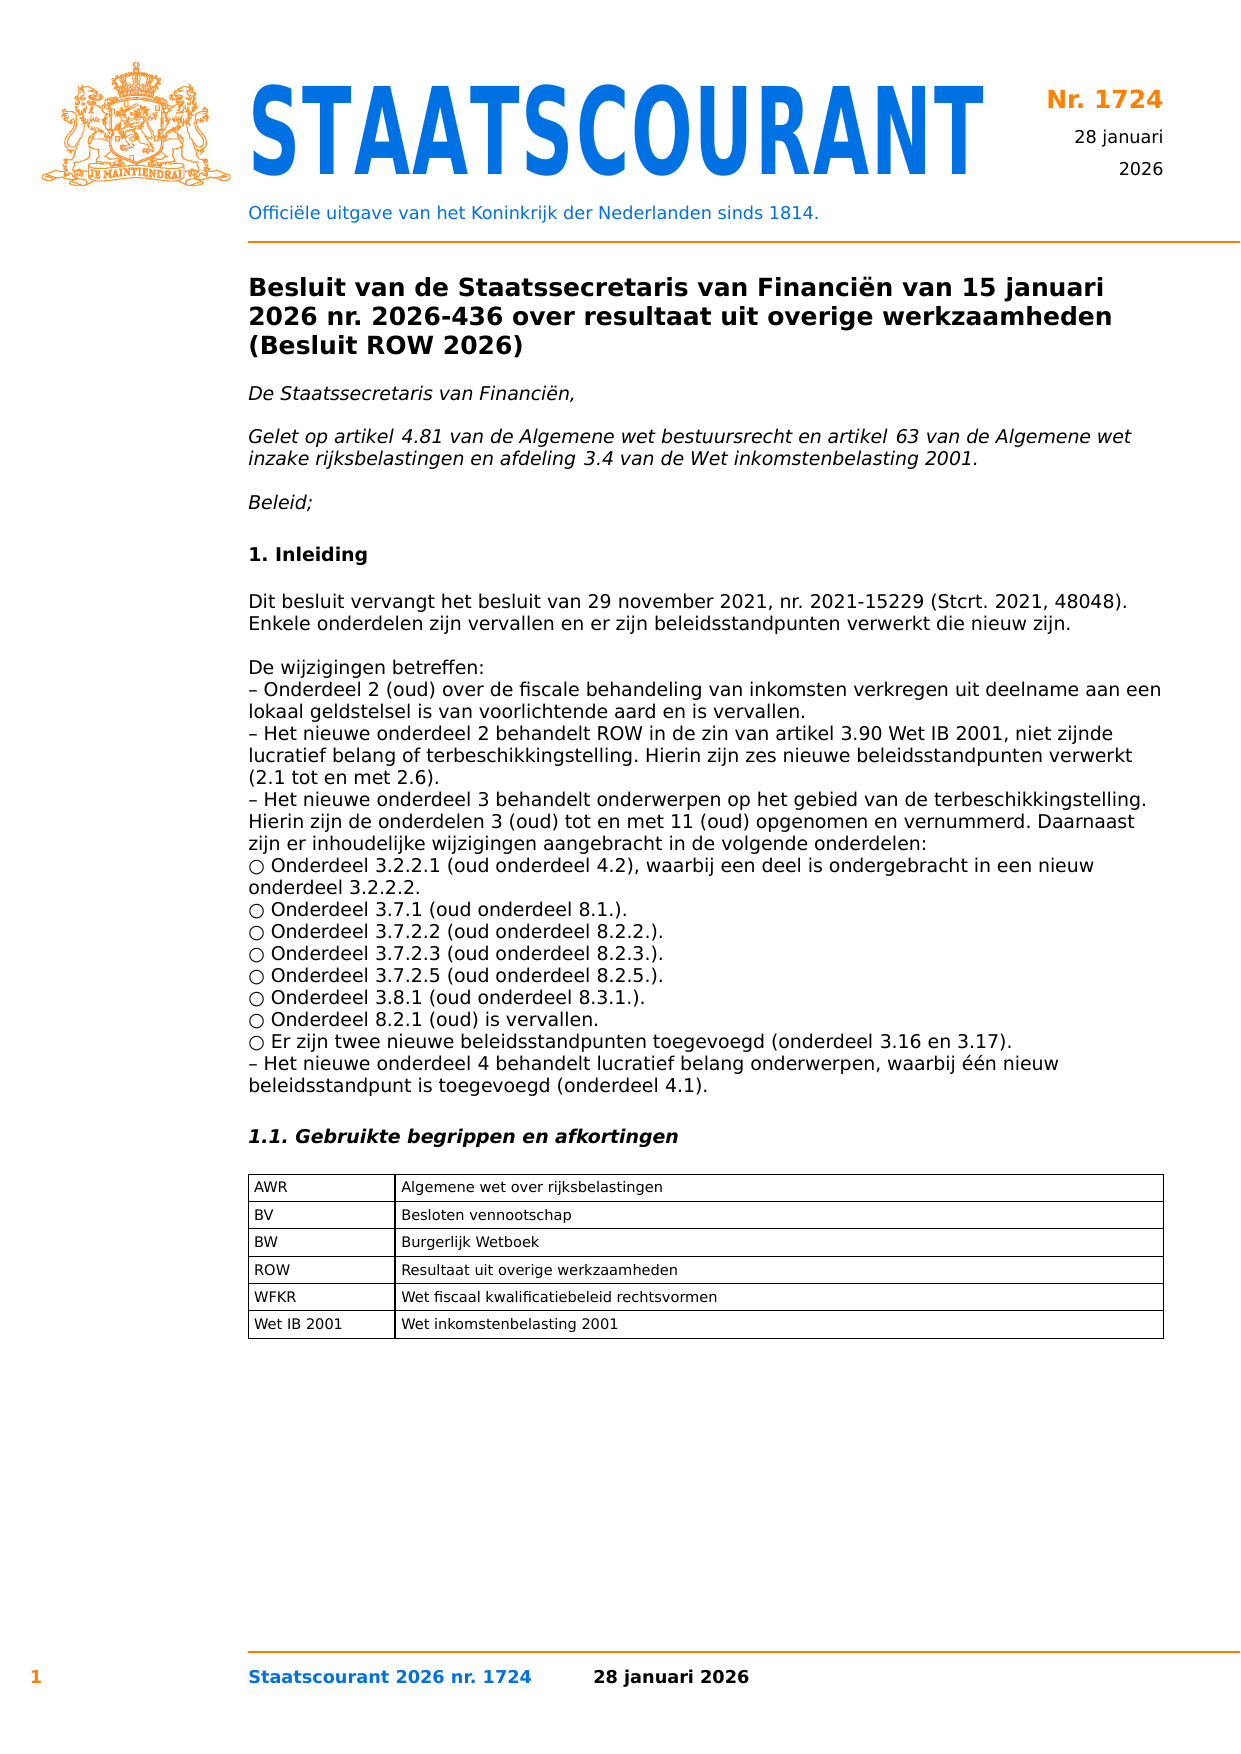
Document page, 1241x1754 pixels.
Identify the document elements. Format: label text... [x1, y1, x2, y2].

table_cell 2026 [998, 153, 1240, 203]
table_cell Wet inkomstenbelasting 2001 [396, 1311, 1163, 1338]
table_header AWR [249, 1175, 394, 1201]
table_cell BV [249, 1202, 394, 1228]
text ○ Onderdeel 3.8.1 (oud onderdeel 8.3.1.). [248, 987, 1163, 1008]
table_cell Besloten vennootschap [396, 1202, 1163, 1228]
text – Onderdeel 2 (oud) over de fiscale behandeling van inkomsten verkregen uit deelname aan een lokaal geldstelsel is van voorlichtende aard en is vervallen. [248, 679, 1163, 723]
text ○ Onderdeel 3.7.2.2 (oud onderdeel 8.2.2.). [248, 921, 1163, 943]
table_cell ROW [249, 1257, 394, 1283]
table_cell Resultaat uit overige werkzaamheden [396, 1257, 1163, 1283]
table_cell 28 januari [998, 121, 1240, 153]
text – Het nieuwe onderdeel 2 behandelt ROW in de zin van artikel 3.90 Wet IB 2001, niet zijnde lucratief belang of terbeschikkingstelling. Hierin zijn zes nieuwe beleidsstandpunten verwerkt (2.1 tot en met 2.6). [248, 723, 1163, 789]
picture [41, 62, 231, 186]
text De wijzigingen betreffen: [248, 657, 1163, 679]
table_cell BW [249, 1229, 394, 1256]
subtitle 1. Inleiding [248, 544, 1163, 566]
table_header Nr. 1724 [998, 62, 1240, 121]
text – Het nieuwe onderdeel 3 behandelt onderwerpen op het gebied van de terbeschikkingstelling. Hierin zijn de onderdelen 3 (oud) tot en met 11 (oud) opgenomen en vernummerd. Daarnaast zijn er inhoudelijke wijzigingen aangebracht in de volgende onderdelen: [248, 789, 1163, 855]
text De Staatssecretaris van Financiën, [248, 382, 1163, 404]
table_cell Wet fiscaal kwalificatiebeleid rechtsvormen [396, 1284, 1163, 1310]
table_cell Burgerlijk Wetboek [396, 1229, 1163, 1256]
text – Het nieuwe onderdeel 4 behandelt lucratief belang onderwerpen, waarbij één nieuw beleidsstandpunt is toegevoegd (onderdeel 4.1). [248, 1052, 1163, 1096]
table_cell Officiële uitgave van het Koninkrijk der Nederlanden sinds 1814. [248, 203, 1240, 241]
text Dit besluit vervangt het besluit van 29 november 2021, nr. 2021-15229 (Stcrt. 2021, 48048). Enkele onderdelen zijn vervallen en er zijn beleidsstandpunten verwerkt die nieuw zijn. [248, 591, 1163, 635]
table_header Algemene wet over rijksbelastingen [396, 1175, 1163, 1201]
text ○ Onderdeel 3.2.2.1 (oud onderdeel 4.2), waarbij een deel is ondergebracht in een nieuw onderdeel 3.2.2.2. [248, 855, 1163, 899]
table_cell Wet IB 2001 [249, 1311, 394, 1338]
table_header [25, 62, 248, 241]
text ○ Onderdeel 3.7.2.5 (oud onderdeel 8.2.5.). [248, 964, 1163, 987]
text ○ Onderdeel 3.7.1 (oud onderdeel 8.1.). [248, 899, 1163, 921]
text Beleid; [248, 492, 1163, 514]
text ○ Onderdeel 3.7.2.3 (oud onderdeel 8.2.3.). [248, 943, 1163, 964]
subtitle 1.1. Gebruikte begrippen en afkortingen [248, 1126, 1163, 1148]
table_header STAATSCOURANT [248, 62, 998, 203]
text ○ Onderdeel 8.2.1 (oud) is vervallen. [248, 1008, 1163, 1031]
text Gelet op artikel 4.81 van de Algemene wet bestuursrecht en artikel 63 van de Algemene wet inzake rijksbelastingen en afdeling 3.4 van de Wet inkomstenbelasting 2001. [248, 426, 1163, 470]
table_cell WFKR [249, 1284, 394, 1310]
text ○ Er zijn twee nieuwe beleidsstandpunten toegevoegd (onderdeel 3.16 en 3.17). [248, 1031, 1163, 1052]
subtitle Besluit van de Staatssecretaris van Financiën van 15 januari 2026 nr. 2026-436 over resultaat uit overige werkzaamheden (Besluit ROW 2026) [248, 273, 1163, 361]
